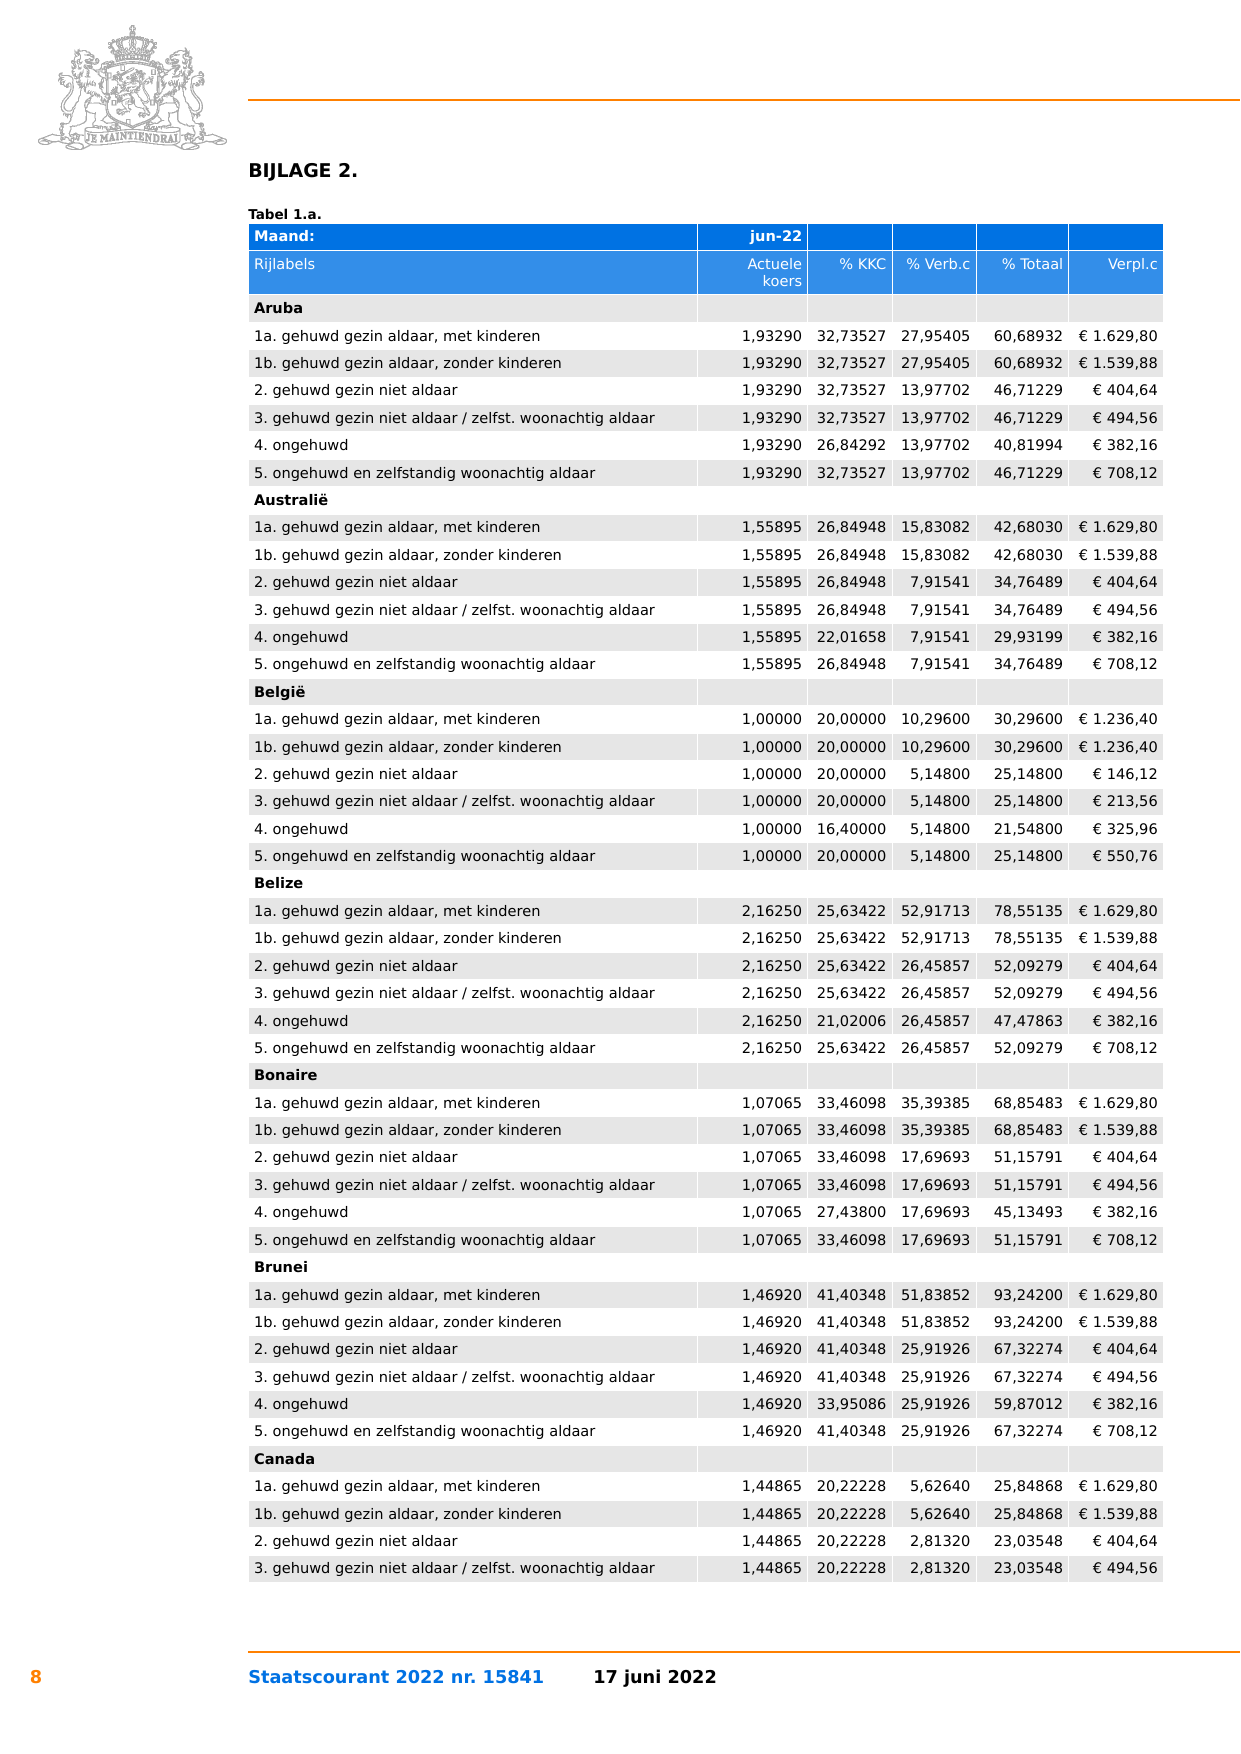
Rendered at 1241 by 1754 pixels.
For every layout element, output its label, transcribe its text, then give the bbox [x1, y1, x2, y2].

table_cell € 1.629,80 [1069, 323, 1163, 349]
table_cell € 404,64 [1069, 378, 1163, 404]
table_cell 1,55895 [698, 652, 807, 678]
table_cell € 146,12 [1069, 761, 1163, 787]
table_cell 10,29600 [893, 706, 976, 733]
table_cell € 1.539,88 [1069, 926, 1163, 952]
table_cell € 708,12 [1069, 1227, 1163, 1253]
table_cell [808, 295, 892, 322]
table_cell [698, 295, 807, 322]
table_cell 26,84292 [808, 433, 892, 459]
table_cell [1069, 1254, 1163, 1281]
table_cell 2. gehuwd gezin niet aldaar [249, 1336, 697, 1363]
table_cell 60,68932 [977, 350, 1068, 377]
table_cell 1,93290 [698, 405, 807, 431]
table_cell [893, 487, 976, 513]
table_cell [893, 1063, 976, 1089]
table_cell 42,68030 [977, 515, 1068, 541]
table_cell [893, 1446, 976, 1472]
table_cell 1b. gehuwd gezin aldaar, zonder kinderen [249, 1309, 697, 1335]
table_cell 15,83082 [893, 515, 976, 541]
table_cell 41,40348 [808, 1336, 892, 1363]
table_cell 20,00000 [808, 734, 892, 760]
table_cell 1,44865 [698, 1501, 807, 1527]
table_cell 67,32274 [977, 1419, 1068, 1445]
table_cell 1,07065 [698, 1172, 807, 1198]
table_cell 1a. gehuwd gezin aldaar, met kinderen [249, 323, 697, 349]
table_cell 1,07065 [698, 1117, 807, 1144]
table_cell 1,07065 [698, 1200, 807, 1226]
table_cell € 382,16 [1069, 1200, 1163, 1226]
table_cell 7,91541 [893, 652, 976, 678]
table_cell 1,00000 [698, 843, 807, 870]
table_cell 1,07065 [698, 1090, 807, 1116]
table_cell 5. ongehuwd en zelfstandig woonachtig aldaar [249, 1035, 697, 1061]
table_cell 21,02006 [808, 1008, 892, 1034]
table_cell 32,73527 [808, 350, 892, 377]
table_cell 17,69693 [893, 1227, 976, 1253]
table_cell 20,22228 [808, 1528, 892, 1554]
table_cell 51,83852 [893, 1309, 976, 1335]
table_cell € 1.539,88 [1069, 350, 1163, 377]
table_cell 3. gehuwd gezin niet aldaar / zelfst. woonachtig aldaar [249, 1364, 697, 1390]
table_cell 20,00000 [808, 789, 892, 815]
table_cell 26,84948 [808, 652, 892, 678]
table_cell 1b. gehuwd gezin aldaar, zonder kinderen [249, 1117, 697, 1144]
table_cell 26,84948 [808, 515, 892, 541]
table_cell Maand: [249, 224, 697, 250]
table_cell 25,63422 [808, 926, 892, 952]
table_cell 1a. gehuwd gezin aldaar, met kinderen [249, 1090, 697, 1116]
table_cell 1,93290 [698, 350, 807, 377]
table_cell 15,83082 [893, 542, 976, 568]
table_cell 4. ongehuwd [249, 433, 697, 459]
table_cell 5,14800 [893, 761, 976, 787]
table_cell 1,55895 [698, 597, 807, 623]
subtitle BIJLAGE 2. [248, 160, 1163, 182]
table_cell [893, 1254, 976, 1281]
table_cell 1,46920 [698, 1336, 807, 1363]
table_cell € 382,16 [1069, 1391, 1163, 1418]
table_cell [698, 487, 807, 513]
table_cell 5,14800 [893, 789, 976, 815]
table_cell [1069, 1446, 1163, 1472]
table_cell 2,16250 [698, 926, 807, 952]
table_cell 25,84868 [977, 1501, 1068, 1527]
table_cell 59,87012 [977, 1391, 1068, 1418]
table_cell 1b. gehuwd gezin aldaar, zonder kinderen [249, 1501, 697, 1527]
table_cell 3. gehuwd gezin niet aldaar / zelfst. woonachtig aldaar [249, 405, 697, 431]
table_cell [808, 1254, 892, 1281]
table_cell 17,69693 [893, 1145, 976, 1171]
table_cell 34,76489 [977, 569, 1068, 596]
table_cell € 404,64 [1069, 1145, 1163, 1171]
table_cell 2,16250 [698, 953, 807, 979]
table_cell 1,44865 [698, 1474, 807, 1500]
table_cell € 494,56 [1069, 1556, 1163, 1582]
table_cell € 494,56 [1069, 1364, 1163, 1390]
table_cell jun-22 [698, 224, 807, 250]
table_cell 25,14800 [977, 843, 1068, 870]
table_cell 78,55135 [977, 926, 1068, 952]
table_cell 26,84948 [808, 569, 892, 596]
table_cell 29,93199 [977, 624, 1068, 651]
table_cell 5. ongehuwd en zelfstandig woonachtig aldaar [249, 843, 697, 870]
table_cell [977, 1063, 1068, 1089]
table_cell [808, 224, 892, 250]
table_cell 33,46098 [808, 1117, 892, 1144]
table_cell 1,46920 [698, 1364, 807, 1390]
table_cell € 1.629,80 [1069, 898, 1163, 924]
table_cell 25,63422 [808, 980, 892, 1007]
table_cell € 382,16 [1069, 1008, 1163, 1034]
table_cell € 1.629,80 [1069, 1282, 1163, 1308]
table_cell 1,07065 [698, 1145, 807, 1171]
table_cell [1069, 1063, 1163, 1089]
table_cell 1,00000 [698, 734, 807, 760]
table_cell 51,15791 [977, 1227, 1068, 1253]
table_cell 4. ongehuwd [249, 624, 697, 651]
table_cell 2,16250 [698, 980, 807, 1007]
table_cell 1,55895 [698, 515, 807, 541]
table_cell 52,09279 [977, 980, 1068, 1007]
table_cell 7,91541 [893, 597, 976, 623]
table_cell Verpl.c [1069, 251, 1163, 294]
table_cell € 213,56 [1069, 789, 1163, 815]
table_cell 45,13493 [977, 1200, 1068, 1226]
table_cell 33,95086 [808, 1391, 892, 1418]
table_cell 4. ongehuwd [249, 816, 697, 842]
table_cell 1,00000 [698, 816, 807, 842]
table_cell € 382,16 [1069, 433, 1163, 459]
table_cell [808, 871, 892, 897]
table_cell 2,81320 [893, 1528, 976, 1554]
table_cell 1,46920 [698, 1419, 807, 1445]
table_cell Canada [249, 1446, 697, 1472]
table_cell 1,55895 [698, 542, 807, 568]
table_cell 22,01658 [808, 624, 892, 651]
table_cell 52,09279 [977, 953, 1068, 979]
table_cell 5,14800 [893, 843, 976, 870]
table_cell 41,40348 [808, 1364, 892, 1390]
table_cell 1a. gehuwd gezin aldaar, met kinderen [249, 1474, 697, 1500]
table_cell 41,40348 [808, 1309, 892, 1335]
table_cell 1,93290 [698, 378, 807, 404]
table_cell Brunei [249, 1254, 697, 1281]
table_cell € 404,64 [1069, 953, 1163, 979]
table_cell 27,95405 [893, 350, 976, 377]
table_cell € 1.629,80 [1069, 1090, 1163, 1116]
table_cell 1b. gehuwd gezin aldaar, zonder kinderen [249, 734, 697, 760]
table_cell 16,40000 [808, 816, 892, 842]
table_cell 3. gehuwd gezin niet aldaar / zelfst. woonachtig aldaar [249, 597, 697, 623]
table_cell 13,97702 [893, 433, 976, 459]
table_cell 4. ongehuwd [249, 1200, 697, 1226]
table_cell 3. gehuwd gezin niet aldaar / zelfst. woonachtig aldaar [249, 1556, 697, 1582]
table_cell 1,00000 [698, 789, 807, 815]
table_cell 1,46920 [698, 1391, 807, 1418]
table_cell 42,68030 [977, 542, 1068, 568]
table_cell 68,85483 [977, 1117, 1068, 1144]
table_cell 25,14800 [977, 761, 1068, 787]
table_cell 23,03548 [977, 1556, 1068, 1582]
table_cell 30,29600 [977, 706, 1068, 733]
table_cell € 1.539,88 [1069, 1117, 1163, 1144]
table_cell 10,29600 [893, 734, 976, 760]
table_cell 2. gehuwd gezin niet aldaar [249, 1528, 697, 1554]
table_cell [698, 1254, 807, 1281]
table_cell 47,47863 [977, 1008, 1068, 1034]
table_cell Aruba [249, 295, 697, 322]
table_cell 27,43800 [808, 1200, 892, 1226]
table_cell 1a. gehuwd gezin aldaar, met kinderen [249, 898, 697, 924]
table_cell 17,69693 [893, 1200, 976, 1226]
table_cell 1a. gehuwd gezin aldaar, met kinderen [249, 1282, 697, 1308]
table_cell 5. ongehuwd en zelfstandig woonachtig aldaar [249, 1419, 697, 1445]
table_cell 51,83852 [893, 1282, 976, 1308]
table_cell [808, 1063, 892, 1089]
table_cell € 404,64 [1069, 1336, 1163, 1363]
table_cell 5,14800 [893, 816, 976, 842]
table_cell 67,32274 [977, 1364, 1068, 1390]
table_cell % Totaal [977, 251, 1068, 294]
table_cell 34,76489 [977, 597, 1068, 623]
table_cell 20,00000 [808, 843, 892, 870]
table_cell 2,16250 [698, 1035, 807, 1061]
table_cell 52,91713 [893, 898, 976, 924]
table_cell [977, 224, 1068, 250]
table_cell [698, 871, 807, 897]
table_cell 41,40348 [808, 1282, 892, 1308]
table_cell 67,32274 [977, 1336, 1068, 1363]
table_cell 1b. gehuwd gezin aldaar, zonder kinderen [249, 350, 697, 377]
table_cell 32,73527 [808, 378, 892, 404]
table_cell [977, 1254, 1068, 1281]
table_cell 52,91713 [893, 926, 976, 952]
table_cell 13,97702 [893, 378, 976, 404]
table_cell 35,39385 [893, 1117, 976, 1144]
table_cell 25,63422 [808, 1035, 892, 1061]
table_cell [977, 1446, 1068, 1472]
table_cell 46,71229 [977, 460, 1068, 486]
table_cell [808, 679, 892, 705]
table_cell 51,15791 [977, 1172, 1068, 1198]
table_cell 33,46098 [808, 1145, 892, 1171]
table_cell 78,55135 [977, 898, 1068, 924]
table_cell 20,22228 [808, 1556, 892, 1582]
table_cell 1a. gehuwd gezin aldaar, met kinderen [249, 706, 697, 733]
table_cell 2,16250 [698, 898, 807, 924]
table_cell 5. ongehuwd en zelfstandig woonachtig aldaar [249, 652, 697, 678]
table_cell Australië [249, 487, 697, 513]
table_cell [808, 1446, 892, 1472]
table_cell 1,44865 [698, 1556, 807, 1582]
table_cell 3. gehuwd gezin niet aldaar / zelfst. woonachtig aldaar [249, 980, 697, 1007]
table_cell 33,46098 [808, 1227, 892, 1253]
table_cell 1,93290 [698, 460, 807, 486]
table_cell 26,45857 [893, 953, 976, 979]
table_cell 2,16250 [698, 1008, 807, 1034]
picture [38, 25, 227, 150]
table_cell 1,46920 [698, 1309, 807, 1335]
table_cell € 708,12 [1069, 1035, 1163, 1061]
table_cell 26,84948 [808, 597, 892, 623]
table_cell 5. ongehuwd en zelfstandig woonachtig aldaar [249, 1227, 697, 1253]
table_cell 1,44865 [698, 1528, 807, 1554]
table_cell 7,91541 [893, 569, 976, 596]
table_cell 2. gehuwd gezin niet aldaar [249, 761, 697, 787]
table_cell 1,55895 [698, 569, 807, 596]
table_cell 46,71229 [977, 405, 1068, 431]
table_cell 2,81320 [893, 1556, 976, 1582]
table_cell 2. gehuwd gezin niet aldaar [249, 1145, 697, 1171]
table_cell 26,45857 [893, 1008, 976, 1034]
table_cell 25,14800 [977, 789, 1068, 815]
table_cell € 494,56 [1069, 1172, 1163, 1198]
table_cell België [249, 679, 697, 705]
table_cell € 1.539,88 [1069, 542, 1163, 568]
table_cell 33,46098 [808, 1172, 892, 1198]
table_cell % KKC [808, 251, 892, 294]
table_cell 1,46920 [698, 1282, 807, 1308]
table_cell 51,15791 [977, 1145, 1068, 1171]
table_cell 33,46098 [808, 1090, 892, 1116]
table_cell 1,00000 [698, 706, 807, 733]
table_cell € 1.629,80 [1069, 1474, 1163, 1500]
table_cell Bonaire [249, 1063, 697, 1089]
table_cell 93,24200 [977, 1282, 1068, 1308]
table_cell 26,84948 [808, 542, 892, 568]
table_cell 27,95405 [893, 323, 976, 349]
table_cell [977, 871, 1068, 897]
table_cell 40,81994 [977, 433, 1068, 459]
table_cell 2. gehuwd gezin niet aldaar [249, 953, 697, 979]
table_cell [1069, 871, 1163, 897]
table_cell [808, 487, 892, 513]
table_cell € 1.236,40 [1069, 706, 1163, 733]
table_cell 20,00000 [808, 706, 892, 733]
table_cell [977, 295, 1068, 322]
table_cell 20,22228 [808, 1501, 892, 1527]
table_cell Rijlabels [249, 251, 697, 294]
table_cell 26,45857 [893, 980, 976, 1007]
table_cell 17,69693 [893, 1172, 976, 1198]
table_cell 3. gehuwd gezin niet aldaar / zelfst. woonachtig aldaar [249, 789, 697, 815]
table_cell [977, 679, 1068, 705]
table_cell [1069, 295, 1163, 322]
table_cell 20,00000 [808, 761, 892, 787]
table_cell 52,09279 [977, 1035, 1068, 1061]
table_cell 1,00000 [698, 761, 807, 787]
table_cell 25,63422 [808, 898, 892, 924]
table_cell € 1.629,80 [1069, 515, 1163, 541]
table_cell 5. ongehuwd en zelfstandig woonachtig aldaar [249, 460, 697, 486]
table_header Tabel 1.a. [248, 207, 1163, 223]
table_cell 4. ongehuwd [249, 1391, 697, 1418]
table_cell [893, 679, 976, 705]
table_cell 25,63422 [808, 953, 892, 979]
table_cell € 1.539,88 [1069, 1309, 1163, 1335]
table_cell % Verb.c [893, 251, 976, 294]
table_cell 46,71229 [977, 378, 1068, 404]
table_cell 1b. gehuwd gezin aldaar, zonder kinderen [249, 542, 697, 568]
table_cell 25,84868 [977, 1474, 1068, 1500]
table_cell [893, 224, 976, 250]
table_cell € 1.539,88 [1069, 1501, 1163, 1527]
table_cell 93,24200 [977, 1309, 1068, 1335]
table_cell [698, 1446, 807, 1472]
table_cell 21,54800 [977, 816, 1068, 842]
table_cell 2. gehuwd gezin niet aldaar [249, 378, 697, 404]
table_cell 32,73527 [808, 405, 892, 431]
table_cell € 382,16 [1069, 624, 1163, 651]
table_cell € 494,56 [1069, 597, 1163, 623]
table_cell 2. gehuwd gezin niet aldaar [249, 569, 697, 596]
table_cell 13,97702 [893, 460, 976, 486]
table_cell 4. ongehuwd [249, 1008, 697, 1034]
table_cell 41,40348 [808, 1419, 892, 1445]
table_cell 35,39385 [893, 1090, 976, 1116]
table_cell 34,76489 [977, 652, 1068, 678]
table_cell 13,97702 [893, 405, 976, 431]
table_cell € 1.236,40 [1069, 734, 1163, 760]
table_cell 1a. gehuwd gezin aldaar, met kinderen [249, 515, 697, 541]
table_cell 25,91926 [893, 1336, 976, 1363]
table_cell 26,45857 [893, 1035, 976, 1061]
table_cell 30,29600 [977, 734, 1068, 760]
table_cell 25,91926 [893, 1391, 976, 1418]
table_cell [893, 871, 976, 897]
table_cell 32,73527 [808, 460, 892, 486]
table_cell 3. gehuwd gezin niet aldaar / zelfst. woonachtig aldaar [249, 1172, 697, 1198]
table_cell [1069, 487, 1163, 513]
table_cell 1,07065 [698, 1227, 807, 1253]
table_cell 1,55895 [698, 624, 807, 651]
table_cell € 708,12 [1069, 1419, 1163, 1445]
table_cell [1069, 679, 1163, 705]
table_cell 1,93290 [698, 323, 807, 349]
table_cell 1,93290 [698, 433, 807, 459]
table_cell [1069, 224, 1163, 250]
table_cell € 494,56 [1069, 980, 1163, 1007]
table_cell [893, 295, 976, 322]
table_cell 7,91541 [893, 624, 976, 651]
table_cell € 404,64 [1069, 1528, 1163, 1554]
table_cell € 494,56 [1069, 405, 1163, 431]
table_cell 68,85483 [977, 1090, 1068, 1116]
table_cell Belize [249, 871, 697, 897]
table_cell € 325,96 [1069, 816, 1163, 842]
table_cell 60,68932 [977, 323, 1068, 349]
table_cell [698, 1063, 807, 1089]
table_cell € 550,76 [1069, 843, 1163, 870]
table_cell [698, 679, 807, 705]
table_cell Actuele koers [698, 251, 807, 294]
table_cell 1b. gehuwd gezin aldaar, zonder kinderen [249, 926, 697, 952]
table_cell 20,22228 [808, 1474, 892, 1500]
table_cell 25,91926 [893, 1364, 976, 1390]
table_cell 5,62640 [893, 1474, 976, 1500]
table_cell 5,62640 [893, 1501, 976, 1527]
table_cell 32,73527 [808, 323, 892, 349]
table_cell 23,03548 [977, 1528, 1068, 1554]
table_cell [977, 487, 1068, 513]
table_cell € 404,64 [1069, 569, 1163, 596]
table_cell 25,91926 [893, 1419, 976, 1445]
table_cell € 708,12 [1069, 460, 1163, 486]
table_cell € 708,12 [1069, 652, 1163, 678]
